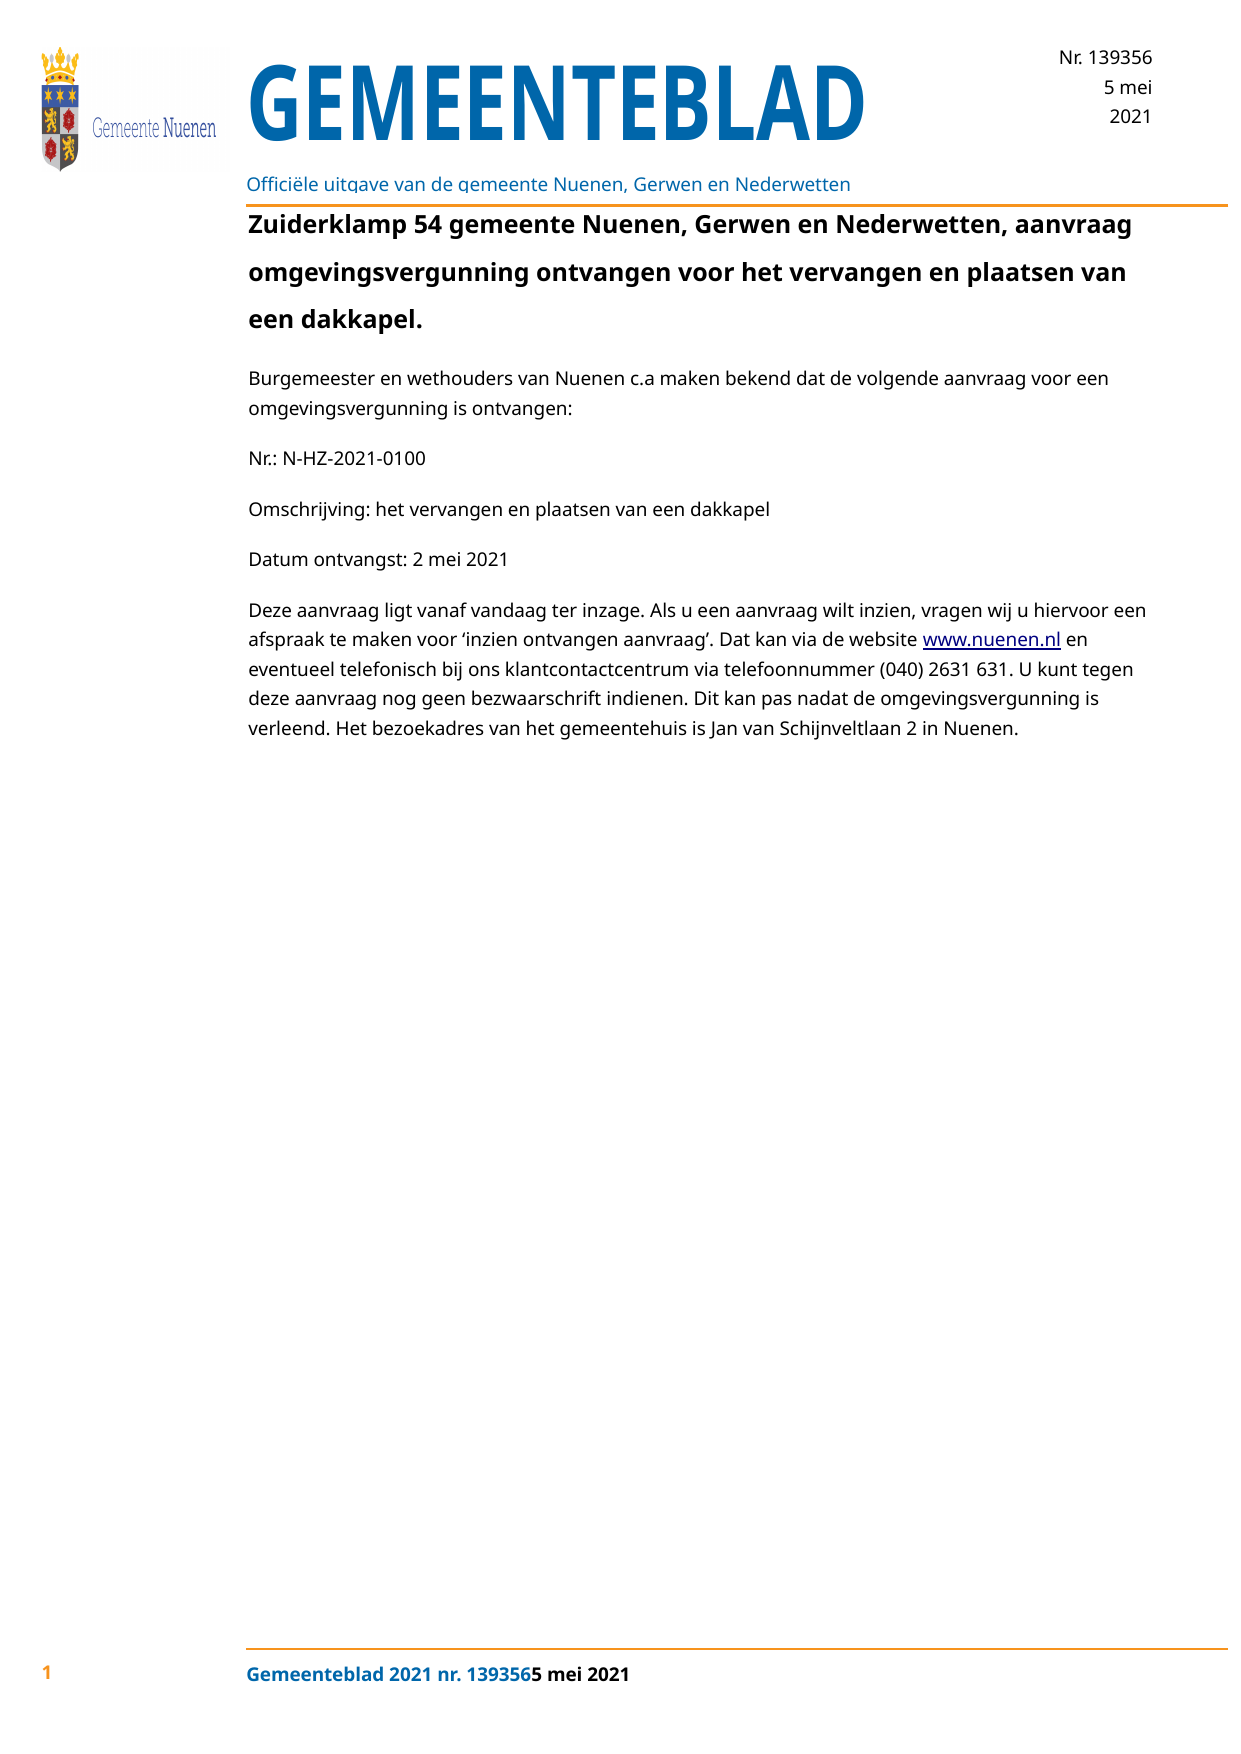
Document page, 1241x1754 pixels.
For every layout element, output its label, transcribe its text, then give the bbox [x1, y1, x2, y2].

text Datum ontvangst: 2 mei 2021 [248, 546, 1152, 572]
text Omschrijving: het vervangen en plaatsen van een dakkapel [248, 496, 1152, 522]
text Deze aanvraag ligt vanaf vandaag ter inzage. Als u een aanvraag wilt inzien, vragen wij u hiervoor een afspraak te maken voor ‘inzien ontvangen aanvraag’. Dat kan via de website www.nuenen.nl en eventueel telefonisch bij ons klantcontactcentrum via telefoonnummer (040) 2631 631. U kunt tegen deze aanvraag nog geen bezwaarschrift indienen. Dit kan pas nadat de omgevingsvergunning is verleend. Het bezoekadres van het gemeentehuis is Jan van Schijnveltlaan 2 in Nuenen. [248, 597, 1152, 741]
text Burgemeester en wethouders van Nuenen c.a maken bekend dat de volgende aanvraag voor een omgevingsvergunning is ontvangen: [248, 366, 1152, 421]
text Nr.: N-HZ-2021-0100 [248, 446, 1152, 471]
text Zuiderklamp 54 gemeente Nuenen, Gerwen en Nederwetten, aanvraag omgevingsvergunning ontvangen voor het vervangen en plaatsen van een dakkapel. [248, 207, 1152, 336]
picture [41, 47, 231, 172]
